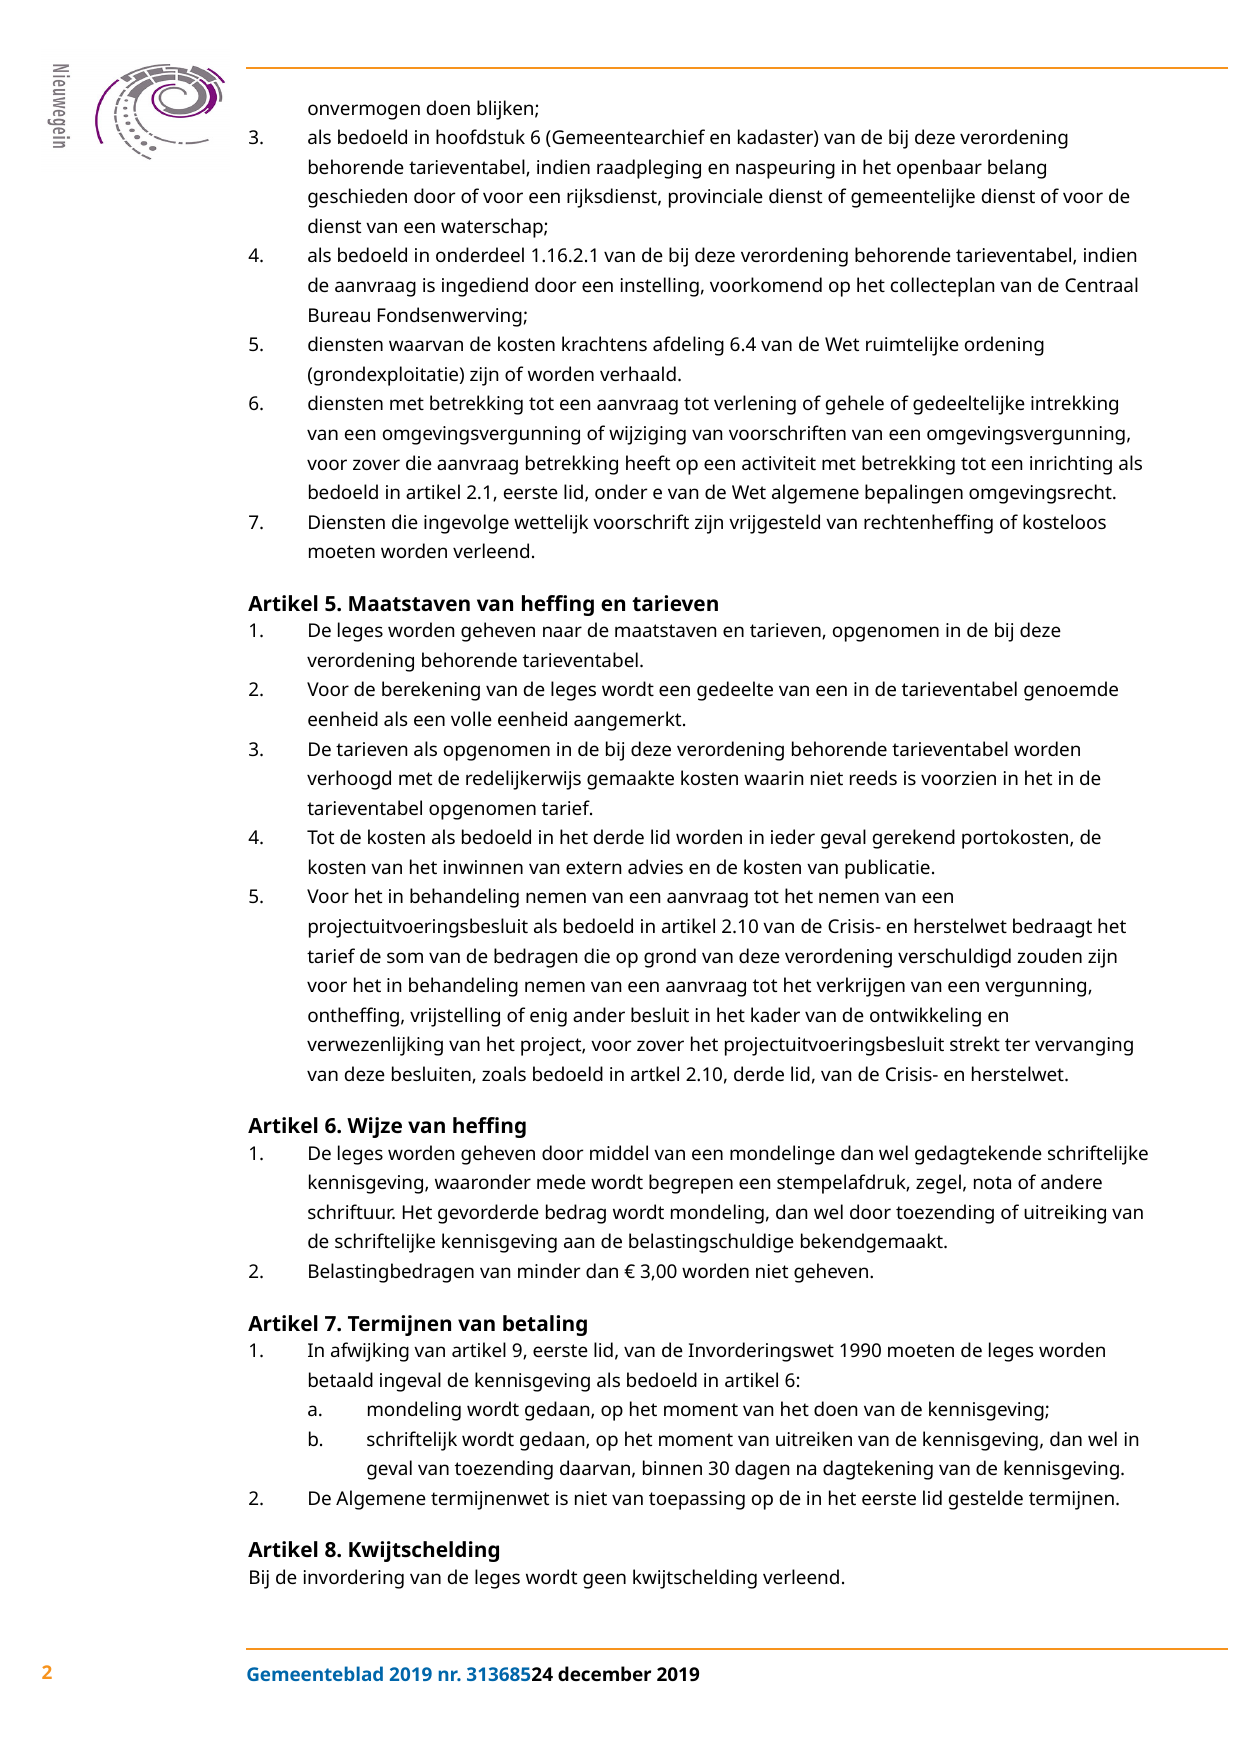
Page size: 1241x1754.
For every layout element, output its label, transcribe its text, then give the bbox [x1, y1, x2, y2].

list diensten waarvan de kosten krachtens afdeling 6.4 van de Wet ruimtelijke ordening (grondexploitatie) zijn of worden verhaald. [248, 331, 1152, 387]
list als bedoeld in hoofdstuk 6 (Gemeentearchief en kadaster) van de bij deze verordening behorende tarieventabel, indien raadpleging en naspeuring in het openbaar belang geschieden door of voor een rijksdienst, provinciale dienst of gemeentelijke dienst of voor de dienst van een waterschap; [248, 124, 1152, 239]
list Voor de berekening van de leges wordt een gedeelte van een in de tarieventabel genoemde eenheid als een volle eenheid aangemerkt. [248, 677, 1152, 732]
list schriftelijk wordt gedaan, op het moment van uitreiken van de kennisgeving, dan wel in geval van toezending daarvan, binnen 30 dagen na dagtekening van de kennisgeving. [307, 1426, 1152, 1481]
list Diensten die ingevolge wettelijk voorschrift zijn vrijgesteld van rechtenheffing of kosteloos moeten worden verleend. [248, 509, 1152, 564]
list Tot de kosten als bedoeld in het derde lid worden in ieder geval gerekend portokosten, de kosten van het inwinnen van extern advies en de kosten van publicatie. [248, 824, 1152, 880]
text Bij de invordering van de leges wordt geen kwijtschelding verleend. [248, 1564, 1152, 1590]
list Belastingbedragen van minder dan € 3,00 worden niet geheven. [248, 1258, 1152, 1284]
list De leges worden geheven door middel van een mondelinge dan wel gedagtekende schriftelijke kennisgeving, waaronder mede wordt begrepen een stempelafdruk, zegel, nota of andere schriftuur. Het gevorderde bedrag wordt mondeling, dan wel door toezending of uitreiking van de schriftelijke kennisgeving aan de belastingschuldige bekendgemaakt. [248, 1140, 1152, 1254]
text Artikel 7. Termijnen van betaling [248, 1309, 1152, 1337]
list In afwijking van artikel 9, eerste lid, van de Invorderingswet 1990 moeten de leges worden betaald ingeval de kennisgeving als bedoeld in artikel 6: [248, 1337, 1152, 1392]
list diensten met betrekking tot een aanvraag tot verlening of gehele of gedeeltelijke intrekking van een omgevingsvergunning of wijziging van voorschriften van een omgevingsvergunning, voor zover die aanvraag betrekking heeft op een activiteit met betrekking tot een inrichting als bedoeld in artikel 2.1, eerste lid, onder e van de Wet algemene bepalingen omgevingsrecht. [248, 391, 1152, 505]
list Voor het in behandeling nemen van een aanvraag tot het nemen van een projectuitvoeringsbesluit als bedoeld in artikel 2.10 van de Crisis- en herstelwet bedraagt het tarief de som van de bedragen die op grond van deze verordening verschuldigd zouden zijn voor het in behandeling nemen van een aanvraag tot het verkrijgen van een vergunning, ontheffing, vrijstelling of enig ander besluit in het kader van de ontwikkeling en verwezenlijking van het project, voor zover het projectuitvoeringsbesluit strekt ter vervanging van deze besluiten, zoals bedoeld in artkel 2.10, derde lid, van de Crisis- en herstelwet. [248, 884, 1152, 1087]
text Artikel 8. Kwijtschelding [248, 1536, 1152, 1564]
list als bedoeld in onderdeel 1.16.2.1 van de bij deze verordening behorende tarieventabel, indien de aanvraag is ingediend door een instelling, voorkomend op het collecteplan van de Centraal Bureau Fondsenwerving; [248, 243, 1152, 328]
list De leges worden geheven naar de maatstaven en tarieven, opgenomen in de bij deze verordening behorende tarieventabel. [248, 617, 1152, 673]
list onvermogen doen blijken; [248, 95, 1152, 121]
text Artikel 5. Maatstaven van heffing en tarieven [248, 589, 1152, 617]
text Artikel 6. Wijze van heffing [248, 1112, 1152, 1140]
list mondeling wordt gedaan, op het moment van het doen van de kennisgeving; [307, 1396, 1152, 1422]
list De tarieven als opgenomen in de bij deze verordening behorende tarieventabel worden verhoogd met de redelijkerwijs gemaakte kosten waarin niet reeds is voorzien in het in de tarieventabel opgenomen tarief. [248, 736, 1152, 821]
picture [41, 47, 231, 172]
list De Algemene termijnenwet is niet van toepassing op de in het eerste lid gestelde termijnen. [248, 1485, 1152, 1511]
